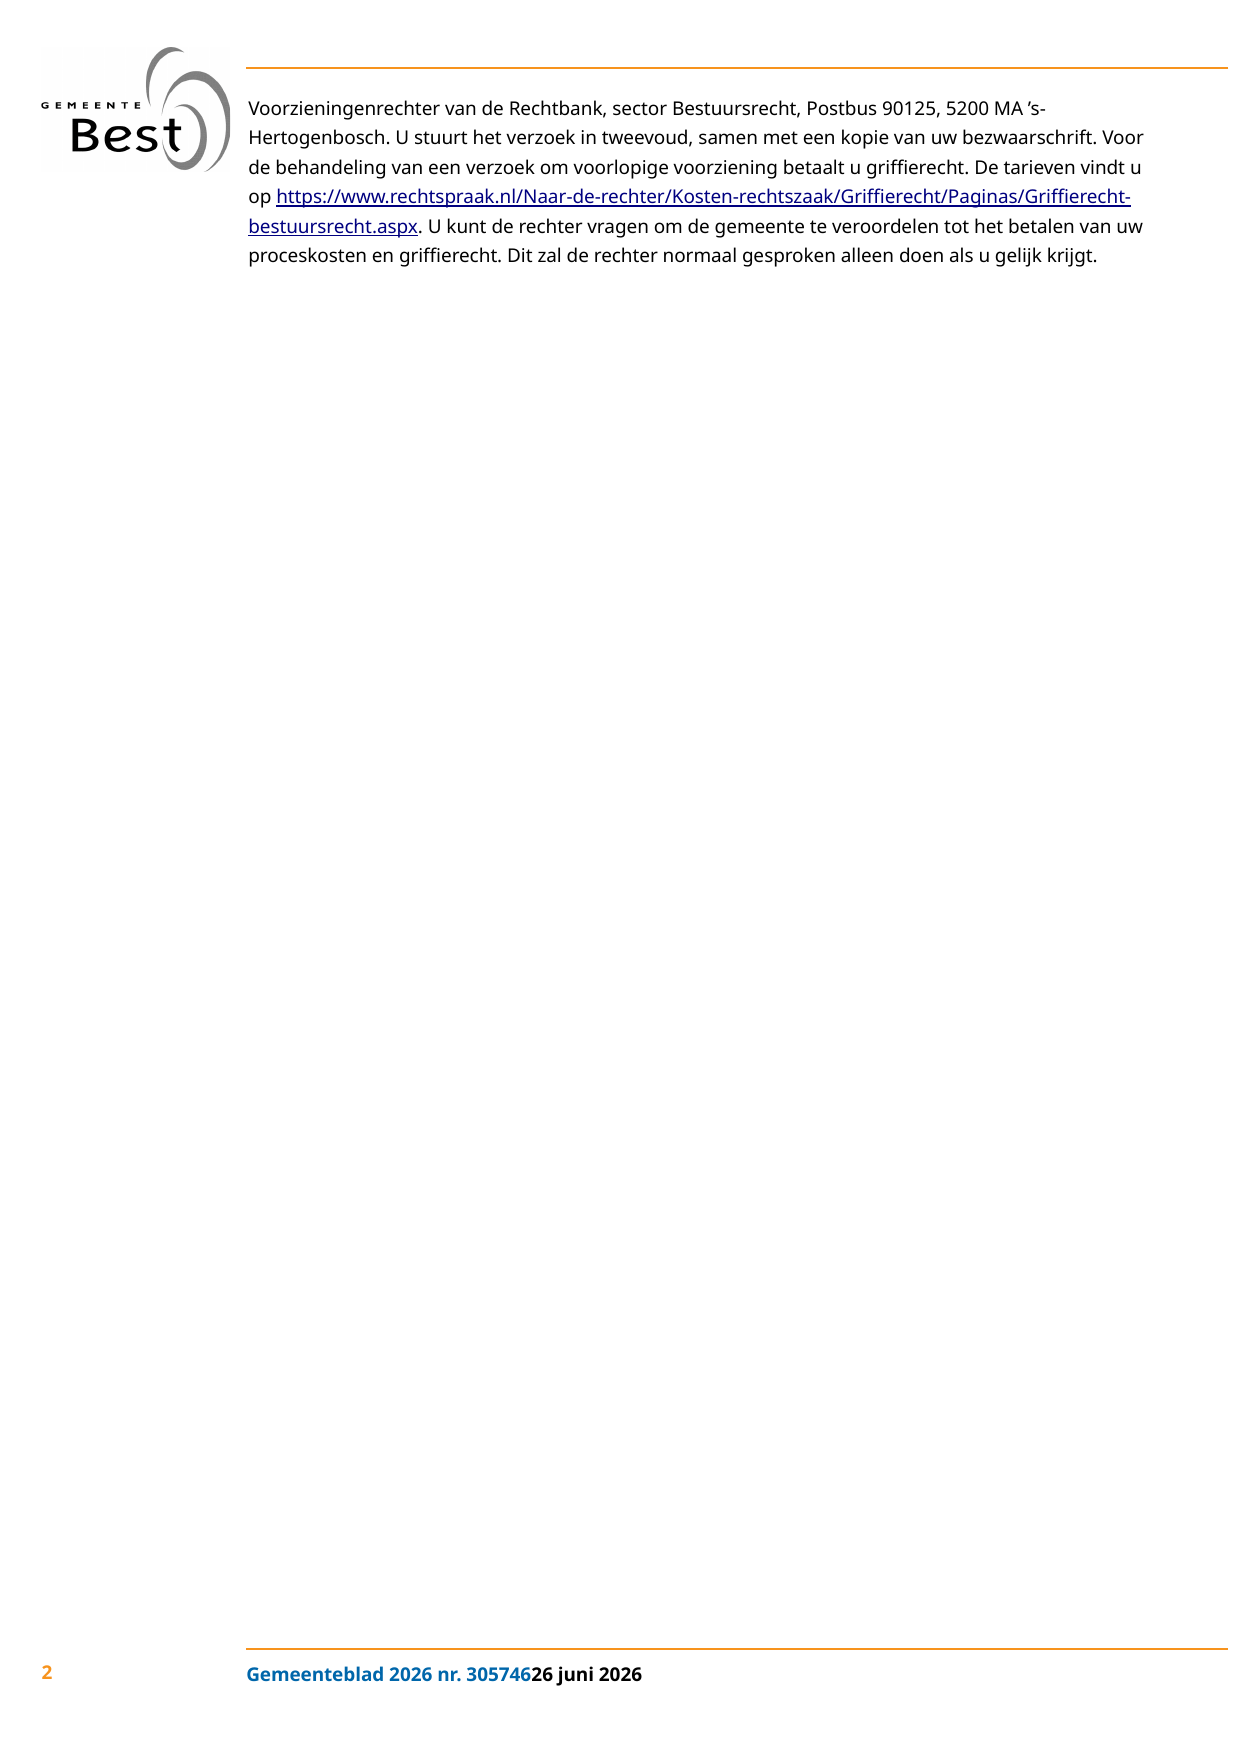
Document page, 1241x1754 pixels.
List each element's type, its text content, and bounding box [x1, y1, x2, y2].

text Voorzieningenrechter van de Rechtbank, sector Bestuursrecht, Postbus 90125, 5200 MA ’s-Hertogenbosch. U stuurt het verzoek in tweevoud, samen met een kopie van uw bezwaarschrift. Voor de behandeling van een verzoek om voorlopige voorziening betaalt u griffierecht. De tarieven vindt u op https://www.rechtspraak.nl/Naar-de-rechter/Kosten-rechtszaak/Griffierecht/Paginas/Griffierecht-bestuursrecht.aspx. U kunt de rechter vragen om de gemeente te veroordelen tot het betalen van uw proceskosten en griffierecht. Dit zal de rechter normaal gesproken alleen doen als u gelijk krijgt. [248, 95, 1152, 268]
picture [41, 47, 231, 172]
